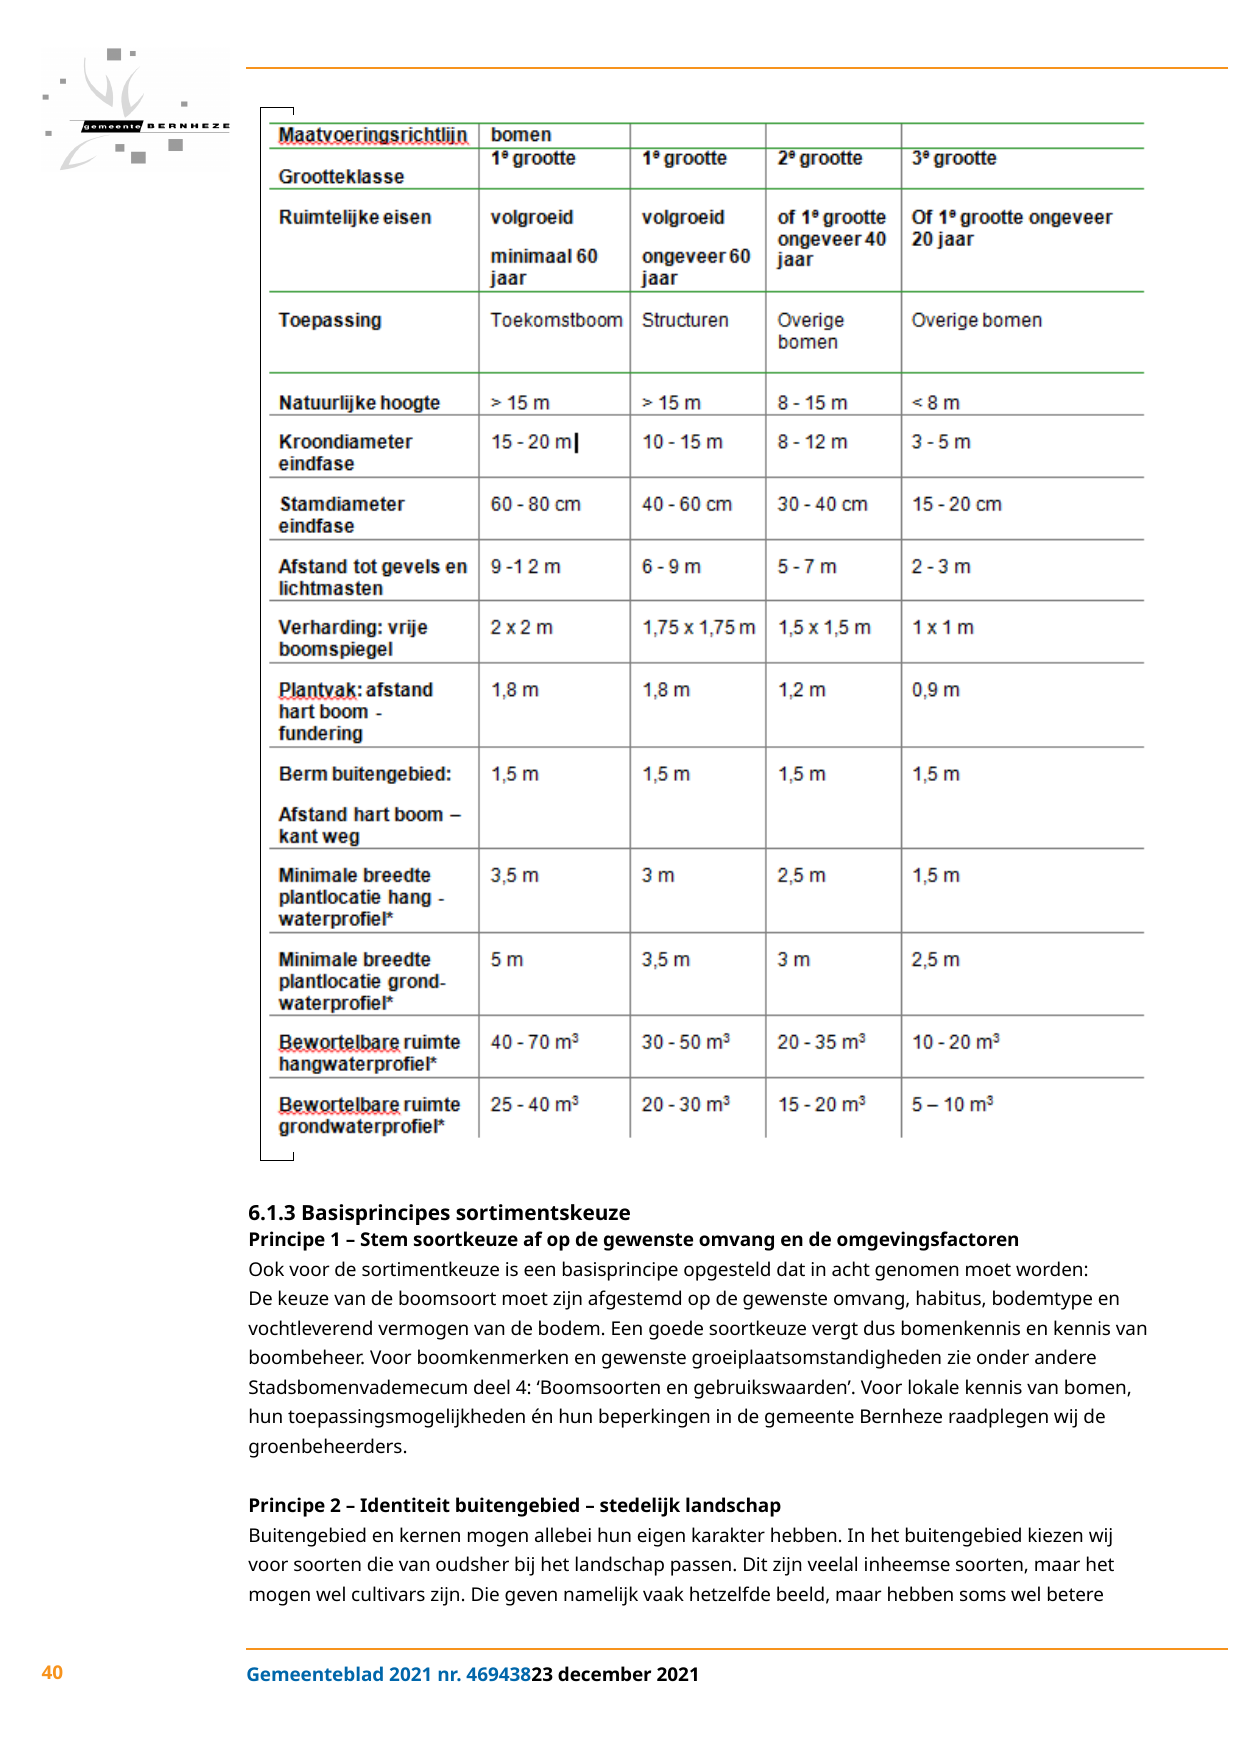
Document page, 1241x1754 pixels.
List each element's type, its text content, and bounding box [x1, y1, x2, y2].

picture [41, 47, 231, 172]
text Buitengebied en kernen mogen allebei hun eigen karakter hebben. In het buitengebied kiezen wij voor soorten die van oudsher bij het landschap passen. Dit zijn veelal inheemse soorten, maar het mogen wel cultivars zijn. Die geven namelijk vaak hetzelfde beeld, maar hebben soms wel betere [248, 1522, 1152, 1607]
text Principe 2 – Identiteit buitengebied – stedelijk landschap [248, 1492, 1152, 1518]
text Ook voor de sortimentkeuze is een basisprincipe opgesteld dat in acht genomen moet worden: [248, 1256, 1152, 1282]
text 6.1.3 Basisprincipes sortimentskeuze [248, 1198, 1152, 1226]
text Principe 1 – Stem soortkeuze af op de gewenste omvang en de omgevingsfactoren [248, 1226, 1152, 1252]
text De keuze van de boomsoort moet zijn afgestemd op de gewenste omvang, habitus, bodemtype en vochtleverend vermogen van de bodem. Een goede soortkeuze vergt dus bomenkennis en kennis van boombeheer. Voor boomkenmerken en gewenste groeiplaatsomstandigheden zie onder andere Stadsbomenvademecum deel 4: ‘Boomsoorten en gebruikswaarden’. Voor lokale kennis van bomen, hun toepassingsmogelijkheden én hun beperkingen in de gemeente Bernheze raadplegen wij de groenbeheerders. [248, 1285, 1152, 1459]
picture [268, 115, 1149, 1152]
